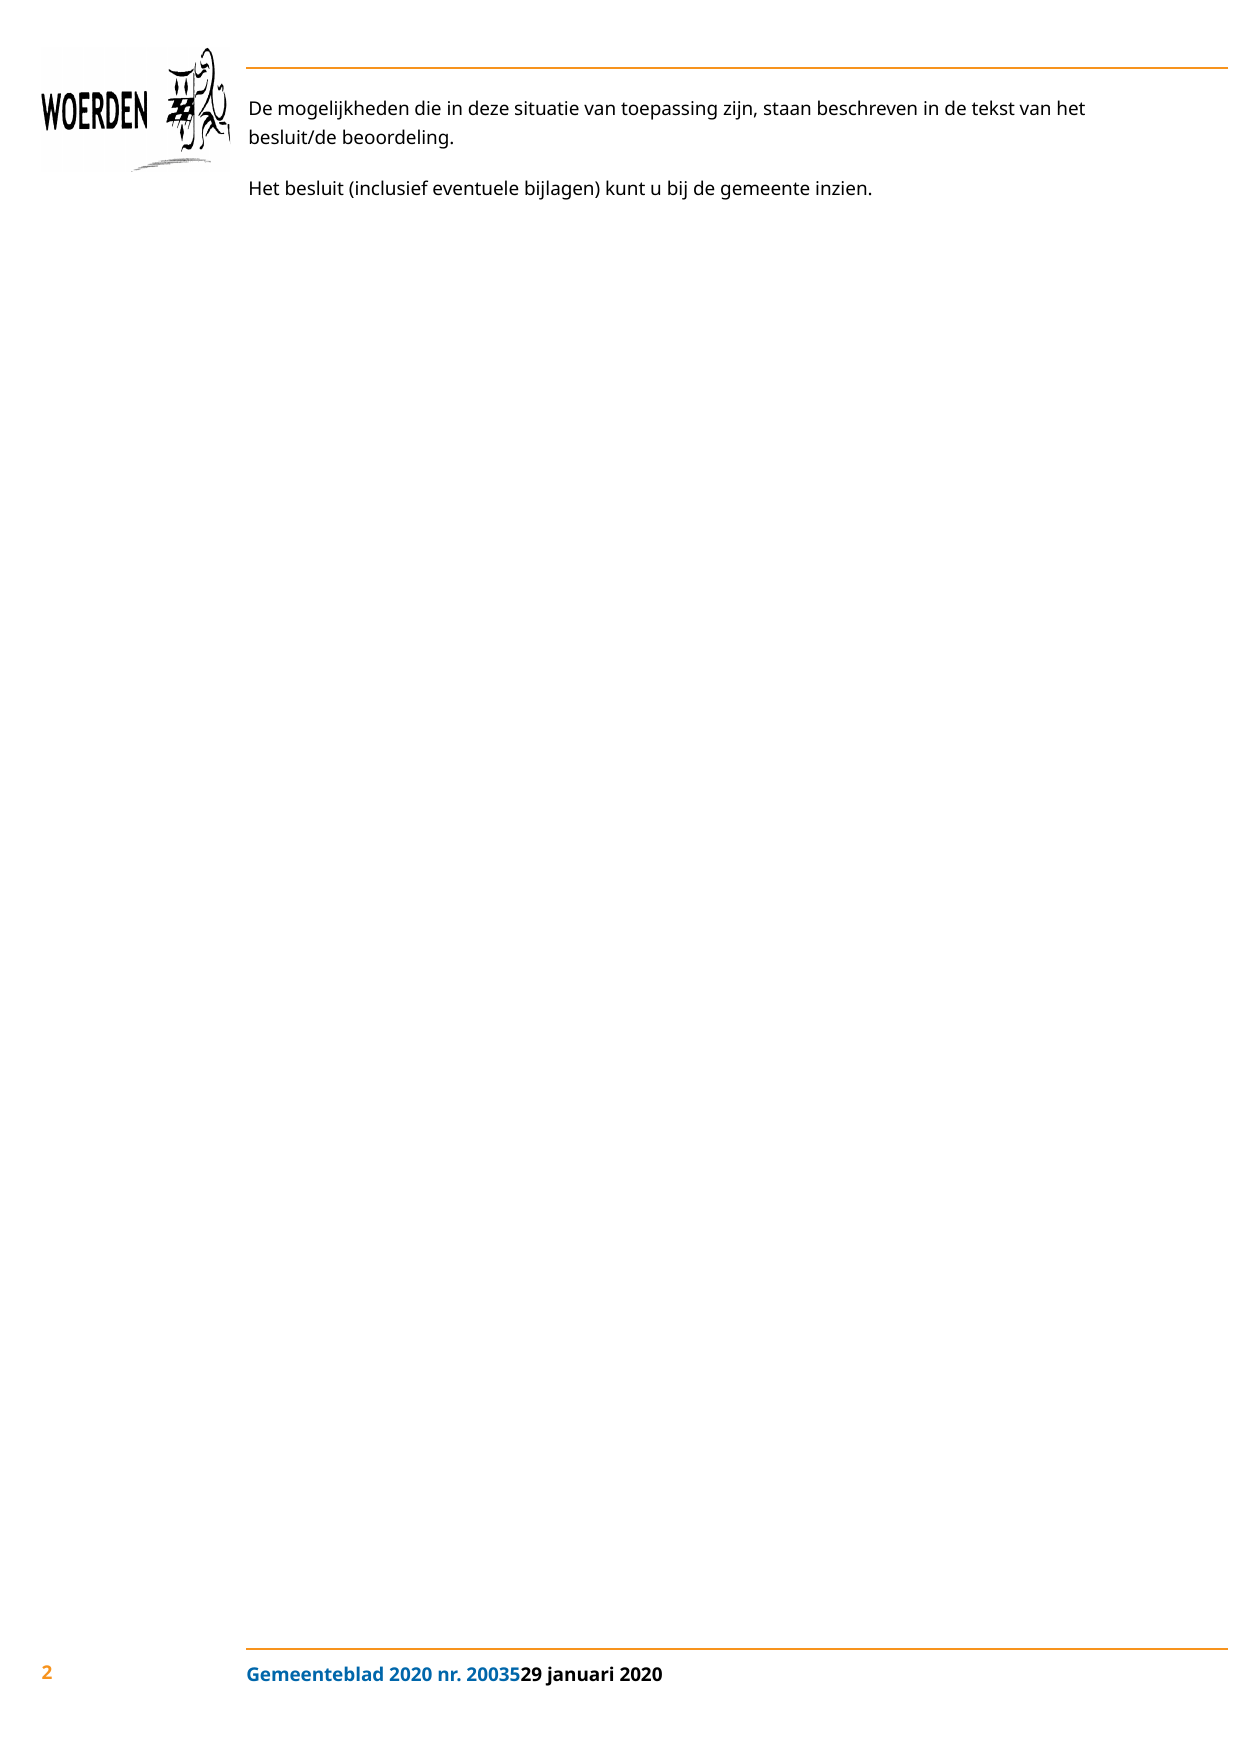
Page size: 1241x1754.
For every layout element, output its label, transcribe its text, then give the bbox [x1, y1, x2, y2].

text Het besluit (inclusief eventuele bijlagen) kunt u bij de gemeente inzien. [248, 175, 1152, 201]
text De mogelijkheden die in deze situatie van toepassing zijn, staan beschreven in de tekst van het besluit/de beoordeling. [248, 95, 1152, 150]
picture [41, 47, 231, 172]
